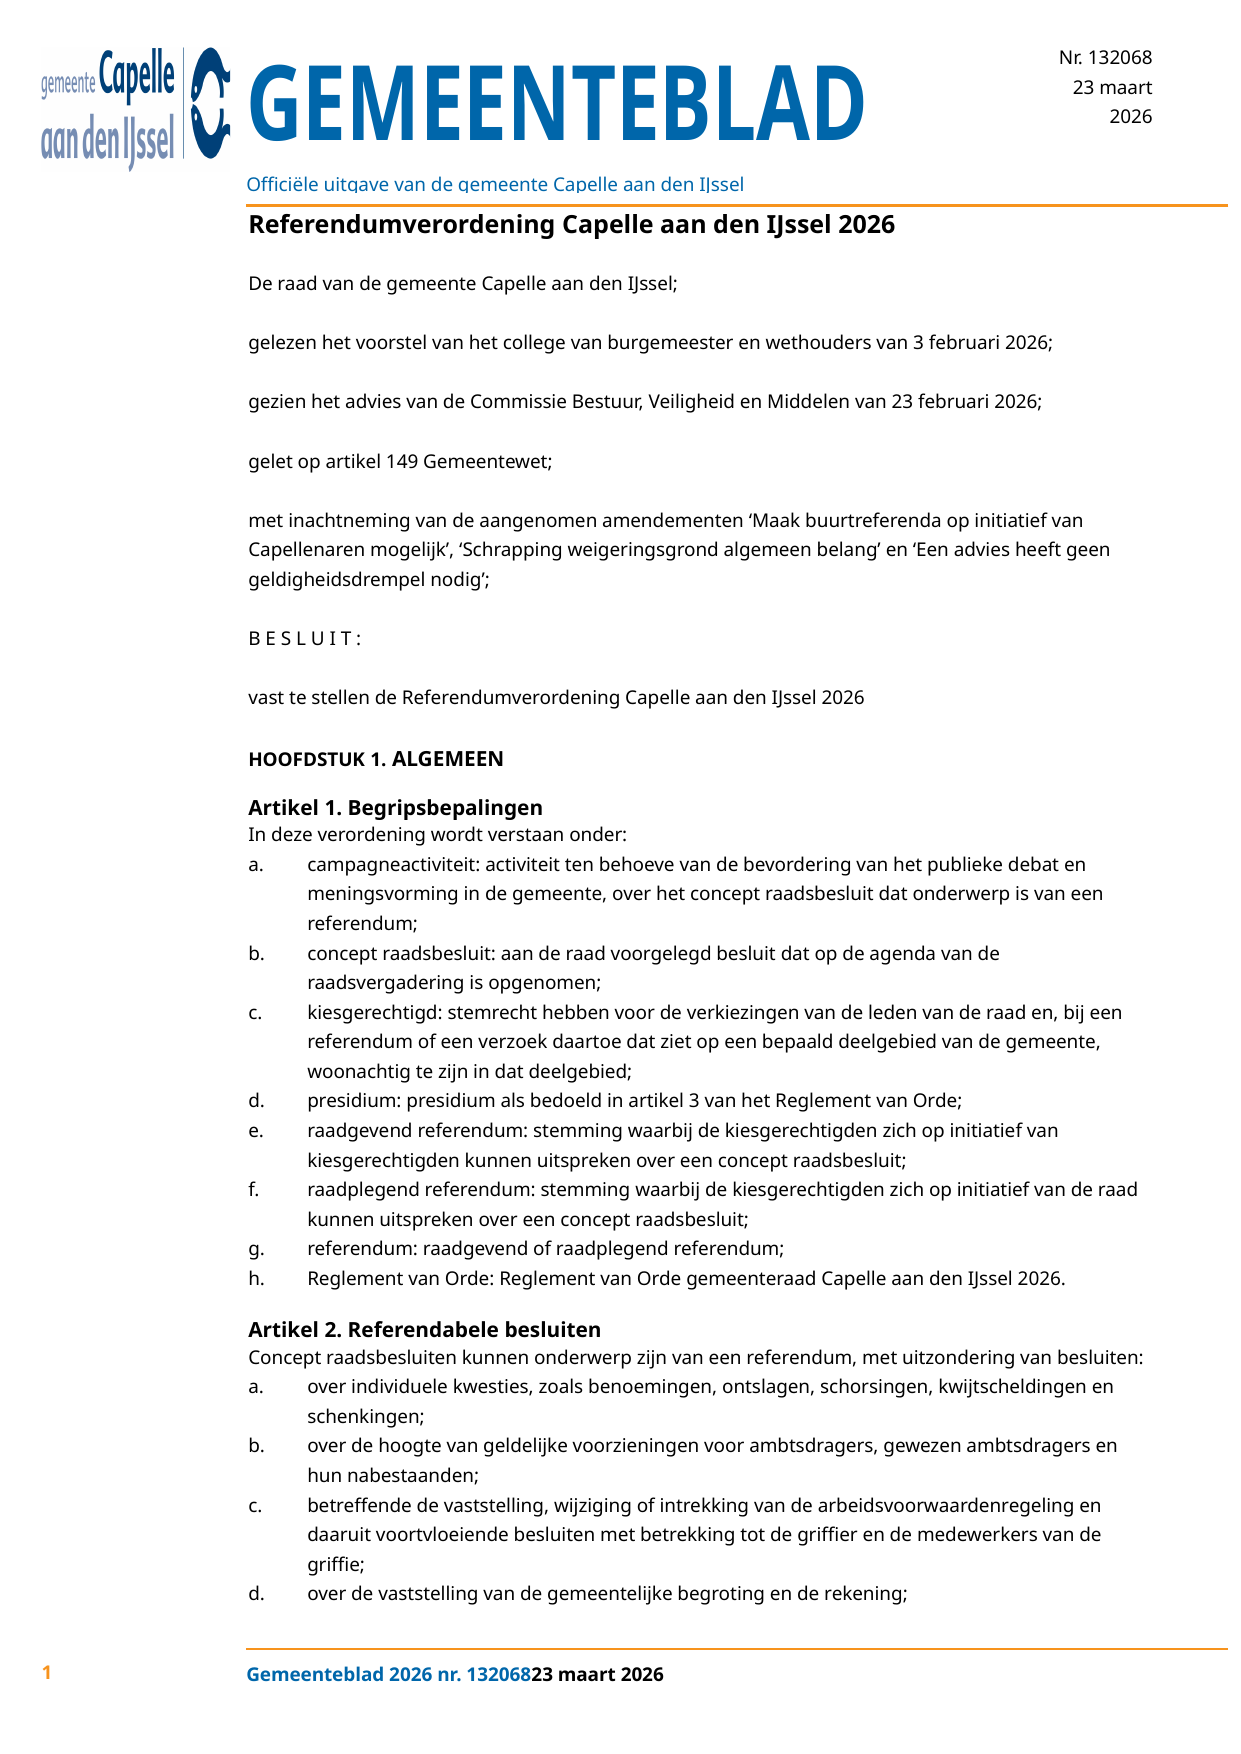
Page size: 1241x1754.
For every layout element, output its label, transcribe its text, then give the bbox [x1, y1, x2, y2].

list referendum: raadgevend of raadplegend referendum; [248, 1236, 1152, 1261]
text gelet op artikel 149 Gemeentewet; [248, 448, 1152, 473]
list over individuele kwesties, zoals benoemingen, ontslagen, schorsingen, kwijtscheldingen en schenkingen; [248, 1373, 1152, 1429]
text gezien het advies van de Commissie Bestuur, Veiligheid en Middelen van 23 februari 2026; [248, 389, 1152, 414]
list over de vaststelling van de gemeentelijke begroting en de rekening; [248, 1581, 1152, 1606]
text met inachtneming van de aangenomen amendementen ‘Maak buurtreferenda op initiatief van Capellenaren mogelijk’, ‘Schrapping weigeringsgrond algemeen belang’ en ‘Een advies heeft geen geldigheidsdrempel nodig’; [248, 507, 1152, 592]
list presidium: presidium als bedoeld in artikel 3 van het Reglement van Orde; [248, 1088, 1152, 1113]
picture [41, 47, 231, 172]
list Reglement van Orde: Reglement van Orde gemeenteraad Capelle aan den IJssel 2026. [248, 1265, 1152, 1291]
text vast te stellen de Referendumverordening Capelle aan den IJssel 2026 [248, 684, 1152, 710]
text HOOFDSTUK 1. ALGEMEEN [248, 744, 1152, 772]
text Referendumverordening Capelle aan den IJssel 2026 [248, 207, 1152, 241]
list over de hoogte van geldelijke voorzieningen voor ambtsdragers, gewezen ambtsdragers en hun nabestaanden; [248, 1433, 1152, 1488]
list raadgevend referendum: stemming waarbij de kiesgerechtigden zich op initiatief van kiesgerechtigden kunnen uitspreken over een concept raadsbesluit; [248, 1117, 1152, 1172]
text Artikel 2. Referendabele besluiten [248, 1316, 1152, 1344]
list raadplegend referendum: stemming waarbij de kiesgerechtigden zich op initiatief van de raad kunnen uitspreken over een concept raadsbesluit; [248, 1176, 1152, 1232]
list betreffende de vaststelling, wijziging of intrekking van de arbeidsvoorwaardenregeling en daaruit voortvloeiende besluiten met betrekking tot de griffier en de medewerkers van de griffie; [248, 1492, 1152, 1577]
text Artikel 1. Begripsbepalingen [248, 793, 1152, 821]
list campagneactiviteit: activiteit ten behoeve van de bevordering van het publieke debat en meningsvorming in de gemeente, over het concept raadsbesluit dat onderwerp is van een referendum; [248, 851, 1152, 936]
list kiesgerechtigd: stemrecht hebben voor de verkiezingen van de leden van de raad en, bij een referendum of een verzoek daartoe dat ziet op een bepaald deelgebied van de gemeente, woonachtig te zijn in dat deelgebied; [248, 999, 1152, 1084]
text Concept raadsbesluiten kunnen onderwerp zijn van een referendum, met uitzondering van besluiten: [248, 1344, 1152, 1370]
text In deze verordening wordt verstaan onder: [248, 821, 1152, 847]
text gelezen het voorstel van het college van burgemeester en wethouders van 3 februari 2026; [248, 329, 1152, 355]
text B E S L U I T : [248, 625, 1152, 651]
text De raad van de gemeente Capelle aan den IJssel; [248, 270, 1152, 296]
list concept raadsbesluit: aan de raad voorgelegd besluit dat op de agenda van de raadsvergadering is opgenomen; [248, 940, 1152, 995]
